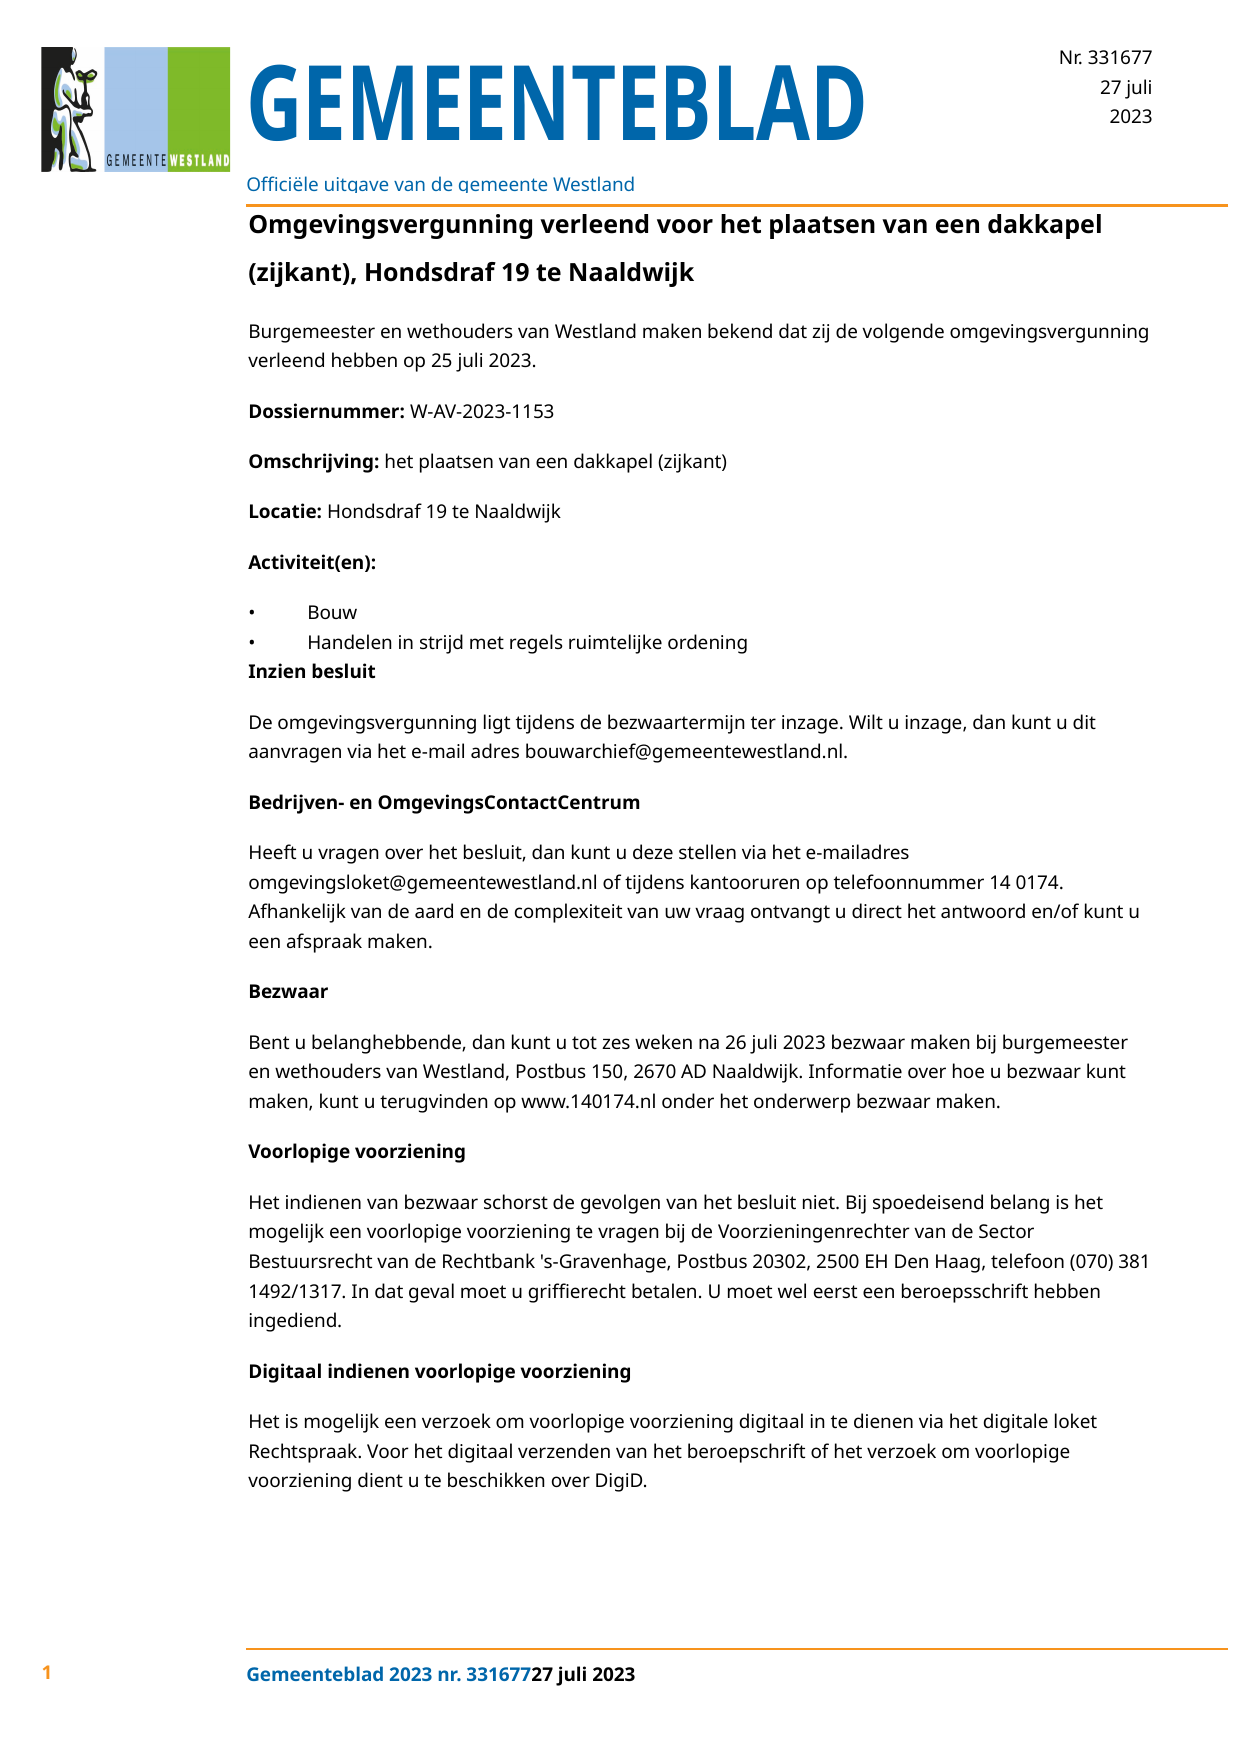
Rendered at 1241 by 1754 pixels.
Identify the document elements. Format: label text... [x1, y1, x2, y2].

text Locatie: Hondsdraf 19 te Naaldwijk [248, 499, 1152, 524]
text Omschrijving: het plaatsen van een dakkapel (zijkant) [248, 448, 1152, 474]
text Bedrijven- en OmgevingsContactCentrum [248, 789, 1152, 815]
text Heeft u vragen over het besluit, dan kunt u deze stellen via het e-mailadres omgevingsloket@gemeentewestland.nl of tijdens kantooruren op telefoonnummer 14 0174. Afhankelijk van de aard en de complexiteit van uw vraag ontvangt u direct het antwoord en/of kunt u een afspraak maken. [248, 839, 1152, 954]
text Omgevingsvergunning verleend voor het plaatsen van een dakkapel (zijkant), Hondsdraf 19 te Naaldwijk [248, 207, 1152, 288]
text Digitaal indienen voorlopige voorziening [248, 1358, 1152, 1384]
picture [41, 47, 231, 172]
list Handelen in strijd met regels ruimtelijke ordening [248, 629, 1152, 655]
text De omgevingsvergunning ligt tijdens de bezwaartermijn ter inzage. Wilt u inzage, dan kunt u dit aanvragen via het e-mail adres bouwarchief@gemeentewestland.nl. [248, 709, 1152, 764]
text Het is mogelijk een verzoek om voorlopige voorziening digitaal in te dienen via het digitale loket Rechtspraak. Voor het digitaal verzenden van het beroepschrift of het verzoek om voorlopige voorziening dient u te beschikken over DigiD. [248, 1408, 1152, 1493]
list Bouw [248, 599, 1152, 625]
text Inzien besluit [248, 659, 1152, 684]
text Activiteit(en): [248, 549, 1152, 575]
text Het indienen van bezwaar schorst de gevolgen van het besluit niet. Bij spoedeisend belang is het mogelijk een voorlopige voorziening te vragen bij de Voorzieningenrechter van de Sector Bestuursrecht van de Rechtbank 's-Gravenhage, Postbus 20302, 2500 EH Den Haag, telefoon (070) 381 1492/1317. In dat geval moet u griffierecht betalen. U moet wel eerst een beroepsschrift hebben ingediend. [248, 1189, 1152, 1333]
text Burgemeester en wethouders van Westland maken bekend dat zij de volgende omgevingsvergunning verleend hebben op 25 juli 2023. [248, 318, 1152, 373]
text Dossiernummer: W-AV-2023-1153 [248, 398, 1152, 424]
text Bezwaar [248, 979, 1152, 1004]
text Bent u belanghebbende, dan kunt u tot zes weken na 26 juli 2023 bezwaar maken bij burgemeester en wethouders van Westland, Postbus 150, 2670 AD Naaldwijk. Informatie over hoe u bezwaar kunt maken, kunt u terugvinden op www.140174.nl onder het onderwerp bezwaar maken. [248, 1029, 1152, 1114]
text Voorlopige voorziening [248, 1139, 1152, 1164]
